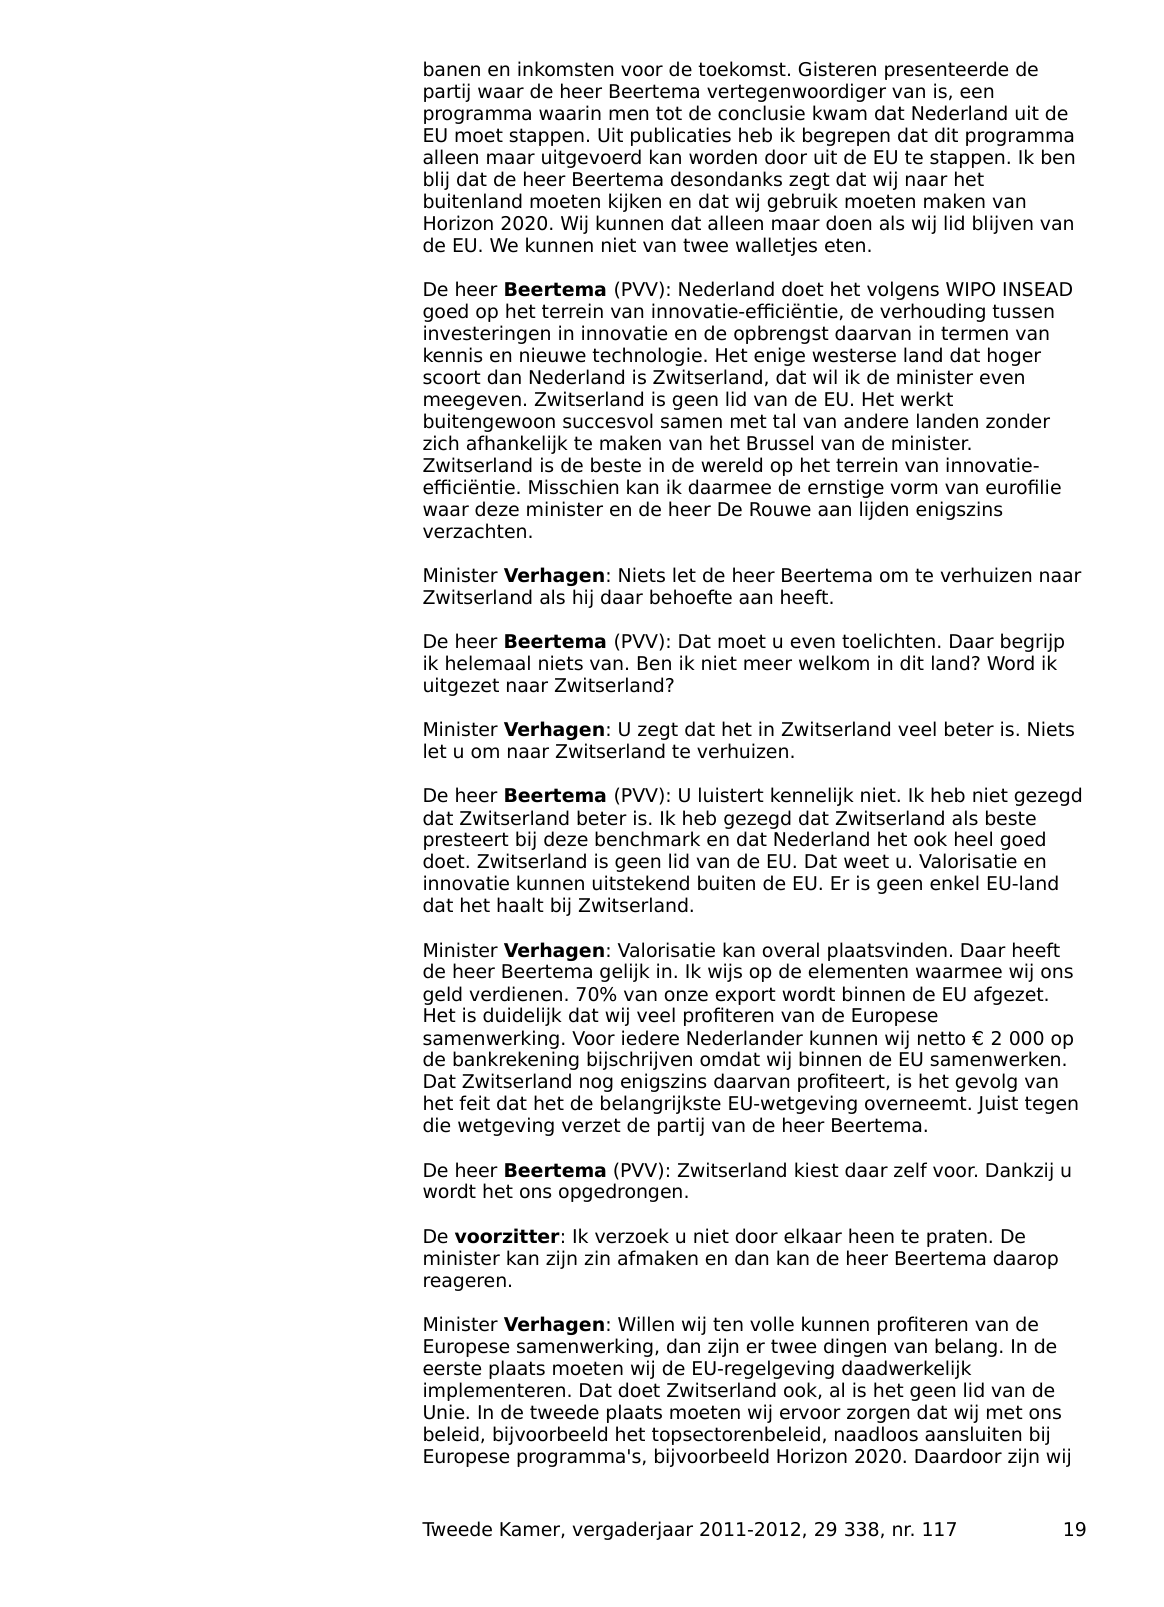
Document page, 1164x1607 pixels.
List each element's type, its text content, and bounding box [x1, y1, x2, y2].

text De heer Beertema (PVV): U luistert kennelijk niet. Ik heb niet gezegd dat Zwitserland beter is. Ik heb gezegd dat Zwitserland als beste presteert bij deze benchmark en dat Nederland het ook heel goed doet. Zwitserland is geen lid van de EU. Dat weet u. Valorisatie en innovatie kunnen uitstekend buiten de EU. Er is geen enkel EU-land dat het haalt bij Zwitserland. [422, 785, 1087, 917]
text De heer Beertema (PVV): Dat moet u even toelichten. Daar begrijp ik helemaal niets van. Ben ik niet meer welkom in dit land? Word ik uitgezet naar Zwitserland? [422, 631, 1087, 697]
text Minister Verhagen: U zegt dat het in Zwitserland veel beter is. Niets let u om naar Zwitserland te verhuizen. [422, 719, 1087, 763]
text De heer Beertema (PVV): Nederland doet het volgens WIPO INSEAD goed op het terrein van innovatie-efficiëntie, de verhouding tussen investeringen in innovatie en de opbrengst daarvan in termen van kennis en nieuwe technologie. Het enige westerse land dat hoger scoort dan Nederland is Zwitserland, dat wil ik de minister even meegeven. Zwitserland is geen lid van de EU. Het werkt buitengewoon succesvol samen met tal van andere landen zonder zich afhankelijk te maken van het Brussel van de minister. Zwitserland is de beste in de wereld op het terrein van innovatie-efficiëntie. Misschien kan ik daarmee de ernstige vorm van eurofilie waar deze minister en de heer De Rouwe aan lijden enigszins verzachten. [422, 279, 1087, 543]
text banen en inkomsten voor de toekomst. Gisteren presenteerde de partij waar de heer Beertema vertegenwoordiger van is, een programma waarin men tot de conclusie kwam dat Nederland uit de EU moet stappen. Uit publicaties heb ik begrepen dat dit programma alleen maar uitgevoerd kan worden door uit de EU te stappen. Ik ben blij dat de heer Beertema desondanks zegt dat wij naar het buitenland moeten kijken en dat wij gebruik moeten maken van Horizon 2020. Wij kunnen dat alleen maar doen als wij lid blijven van de EU. We kunnen niet van twee walletjes eten. [422, 59, 1087, 257]
text De voorzitter: Ik verzoek u niet door elkaar heen te praten. De minister kan zijn zin afmaken en dan kan de heer Beertema daarop reageren. [422, 1226, 1087, 1292]
text De heer Beertema (PVV): Zwitserland kiest daar zelf voor. Dankzij u wordt het ons opgedrongen. [422, 1159, 1087, 1203]
text Minister Verhagen: Valorisatie kan overal plaatsvinden. Daar heeft de heer Beertema gelijk in. Ik wijs op de elementen waarmee wij ons geld verdienen. 70% van onze export wordt binnen de EU afgezet. Het is duidelijk dat wij veel profiteren van de Europese samenwerking. Voor iedere Nederlander kunnen wij netto € 2 000 op de bankrekening bijschrijven omdat wij binnen de EU samenwerken. Dat Zwitserland nog enigszins daarvan profiteert, is het gevolg van het feit dat het de belangrijkste EU-wetgeving overneemt. Juist tegen die wetgeving verzet de partij van de heer Beertema. [422, 939, 1087, 1137]
text Minister Verhagen: Willen wij ten volle kunnen profiteren van de Europese samenwerking, dan zijn er twee dingen van belang. In de eerste plaats moeten wij de EU-regelgeving daadwerkelijk implementeren. Dat doet Zwitserland ook, al is het geen lid van de Unie. In de tweede plaats moeten wij ervoor zorgen dat wij met ons beleid, bijvoorbeeld het topsectorenbeleid, naadloos aansluiten bij Europese programma's, bijvoorbeeld Horizon 2020. Daardoor zijn wij [422, 1314, 1087, 1468]
text Minister Verhagen: Niets let de heer Beertema om te verhuizen naar Zwitserland als hij daar behoefte aan heeft. [422, 565, 1087, 609]
